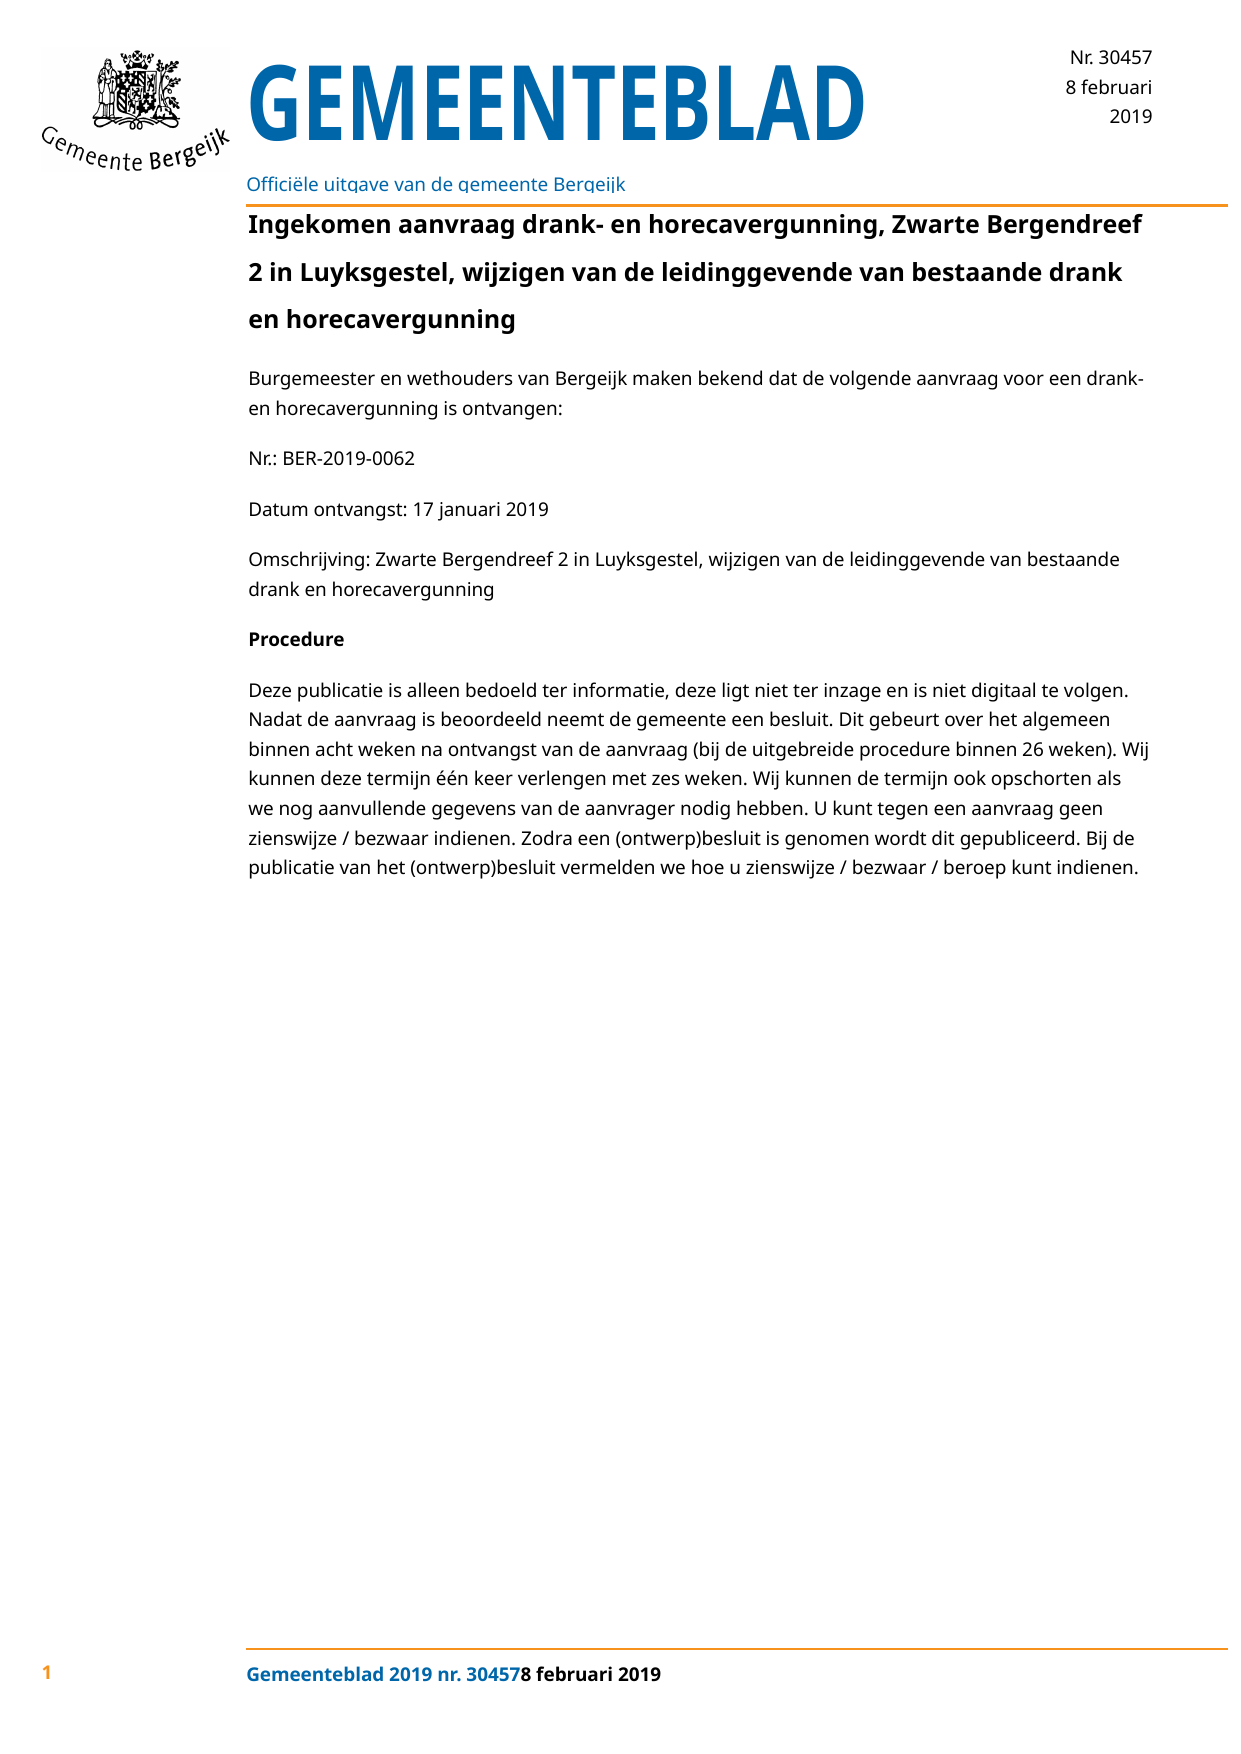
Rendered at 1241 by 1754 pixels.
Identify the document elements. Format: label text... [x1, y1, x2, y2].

text Nr.: BER-2019-0062 [248, 446, 1152, 471]
text Procedure [248, 626, 1152, 652]
text Burgemeester en wethouders van Bergeijk maken bekend dat de volgende aanvraag voor een drank- en horecavergunning is ontvangen: [248, 366, 1152, 421]
text Ingekomen aanvraag drank- en horecavergunning, Zwarte Bergendreef 2 in Luyksgestel, wijzigen van de leidinggevende van bestaande drank en horecavergunning [248, 207, 1152, 336]
picture [41, 47, 231, 172]
text Omschrijving: Zwarte Bergendreef 2 in Luyksgestel, wijzigen van de leidinggevende van bestaande drank en horecavergunning [248, 546, 1152, 602]
text Datum ontvangst: 17 januari 2019 [248, 496, 1152, 522]
text Deze publicatie is alleen bedoeld ter informatie, deze ligt niet ter inzage en is niet digitaal te volgen. Nadat de aanvraag is beoordeeld neemt de gemeente een besluit. Dit gebeurt over het algemeen binnen acht weken na ontvangst van de aanvraag (bij de uitgebreide procedure binnen 26 weken). Wij kunnen deze termijn één keer verlengen met zes weken. Wij kunnen de termijn ook opschorten als we nog aanvullende gegevens van de aanvrager nodig hebben. U kunt tegen een aanvraag geen zienswijze / bezwaar indienen. Zodra een (ontwerp)besluit is genomen wordt dit gepubliceerd. Bij de publicatie van het (ontwerp)besluit vermelden we hoe u zienswijze / bezwaar / beroep kunt indienen. [248, 677, 1152, 880]
